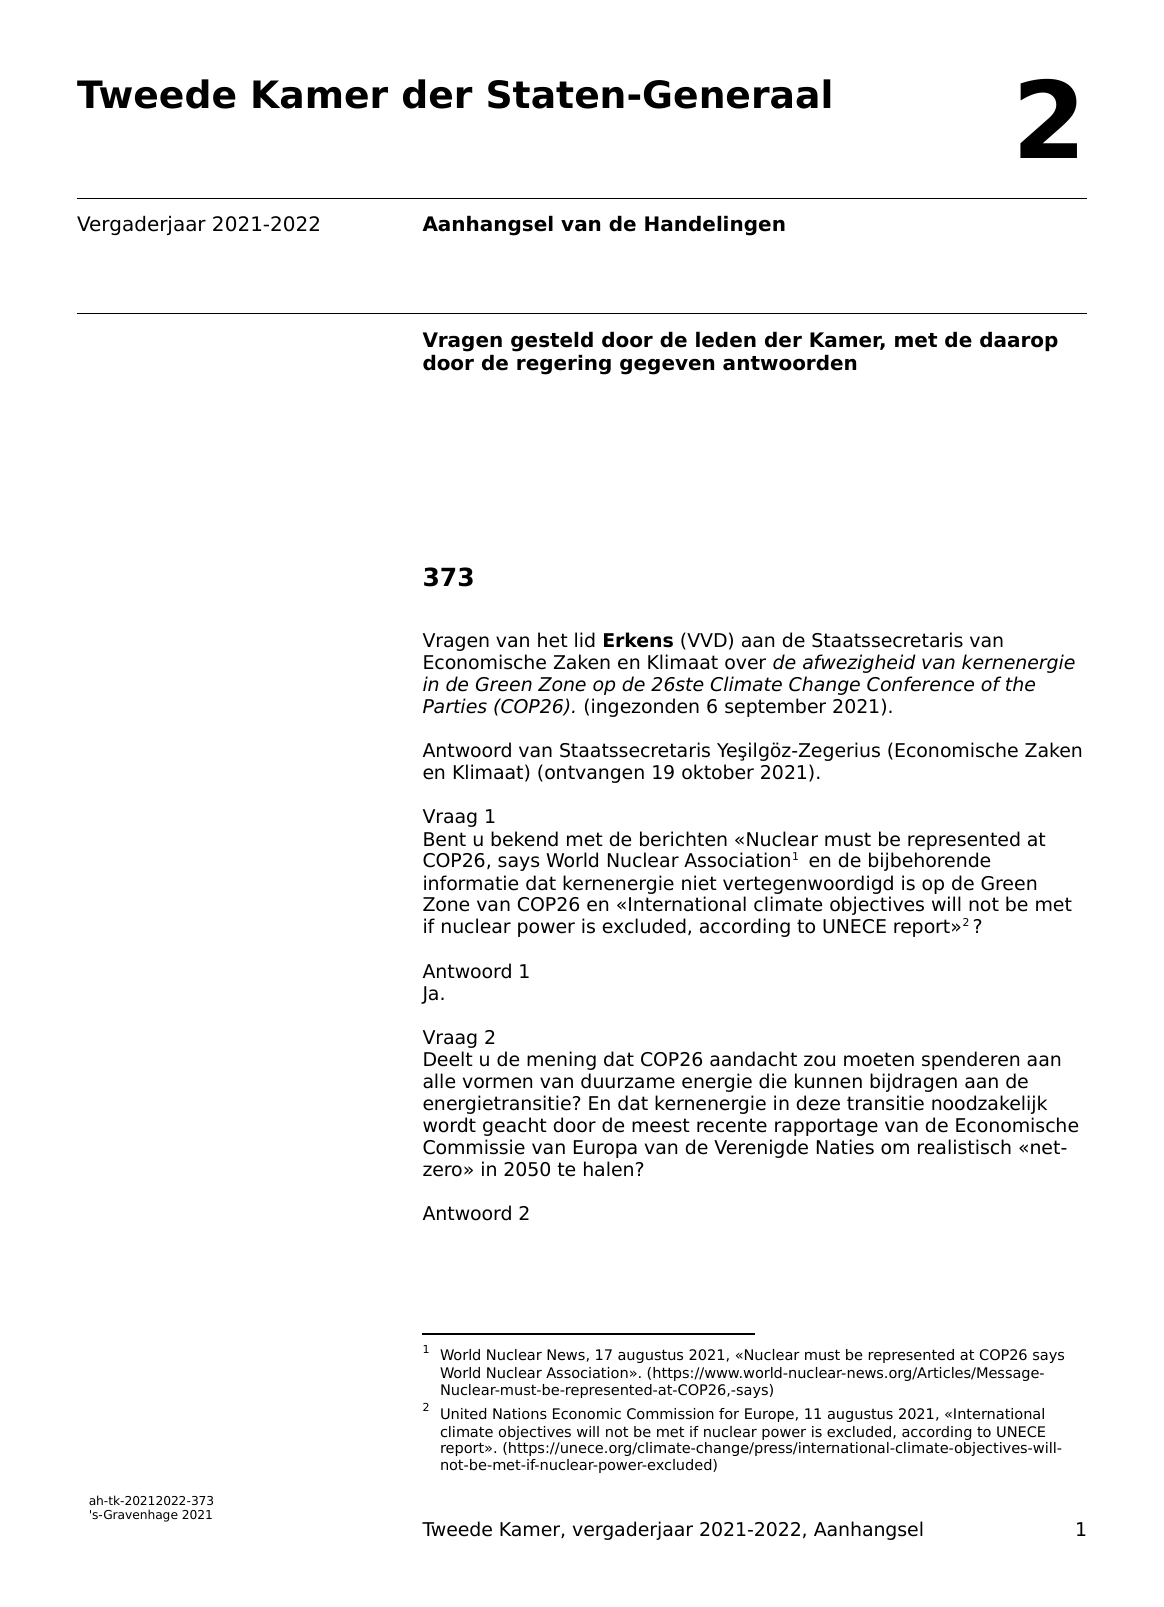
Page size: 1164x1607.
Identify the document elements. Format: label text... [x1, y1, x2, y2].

text Antwoord 1 [422, 961, 1087, 982]
text Vraag 2 [422, 1027, 1087, 1049]
table_header 2 [886, 59, 1087, 198]
table_cell Vragen gesteld door de leden der Kamer, met de daarop door de regering gegeven antwoorden [422, 314, 1087, 375]
table_cell Vergaderjaar 2021-2022 [77, 199, 422, 313]
text 373 [422, 563, 1087, 592]
text Antwoord van Staatssecretaris Yeşilgöz-Zegerius (Economische Zaken en Klimaat) (ontvangen 19 oktober 2021). [422, 740, 1087, 784]
text Bent u bekend met de berichten «Nuclear must be represented at COP26, says World Nuclear Association en de bijbehorende informatie dat kernenergie niet vertegenwoordigd is op de Green Zone van COP26 en «International climate objectives will not be met if nuclear power is excluded, according to UNECE report»? [422, 828, 1087, 938]
text Ja. [422, 982, 1087, 1004]
text ah-tk-20212022-373 [88, 1494, 323, 1508]
table_cell Aanhangsel van de Handelingen [422, 199, 1087, 313]
text Vragen van het lid Erkens (VVD) aan de Staatssecretaris van Economische Zaken en Klimaat over de afwezigheid van kernenergie in de Green Zone op de 26ste Climate Change Conference of the Parties (COP26). (ingezonden 6 september 2021). [422, 630, 1087, 718]
text United Nations Economic Commission for Europe, 11 augustus 2021, «International climate objectives will not be met if nuclear power is excluded, according to UNECE report». (https://unece.org/climate-change/press/international-climate-objectives-will-not-be-met-if-nuclear-power-excluded) [422, 1402, 1087, 1474]
text 's-Gravenhage 2021 [88, 1508, 323, 1522]
text Vraag 1 [422, 806, 1087, 828]
text World Nuclear News, 17 augustus 2021, «Nuclear must be represented at COP26 says World Nuclear Association». (https://www.world-nuclear-news.org/Articles/Message-Nuclear-must-be-represented-at-COP26,-says) [422, 1343, 1087, 1399]
text Deelt u de mening dat COP26 aandacht zou moeten spenderen aan alle vormen van duurzame energie die kunnen bijdragen aan de energietransitie? En dat kernenergie in deze transitie noodzakelijk wordt geacht door de meest recente rapportage van de Economische Commissie van Europa van de Verenigde Naties om realistisch «net-zero» in 2050 te halen? [422, 1049, 1087, 1181]
table_cell [77, 314, 422, 375]
table_header Tweede Kamer der Staten-Generaal [77, 59, 886, 198]
text Antwoord 2 [422, 1203, 1087, 1225]
